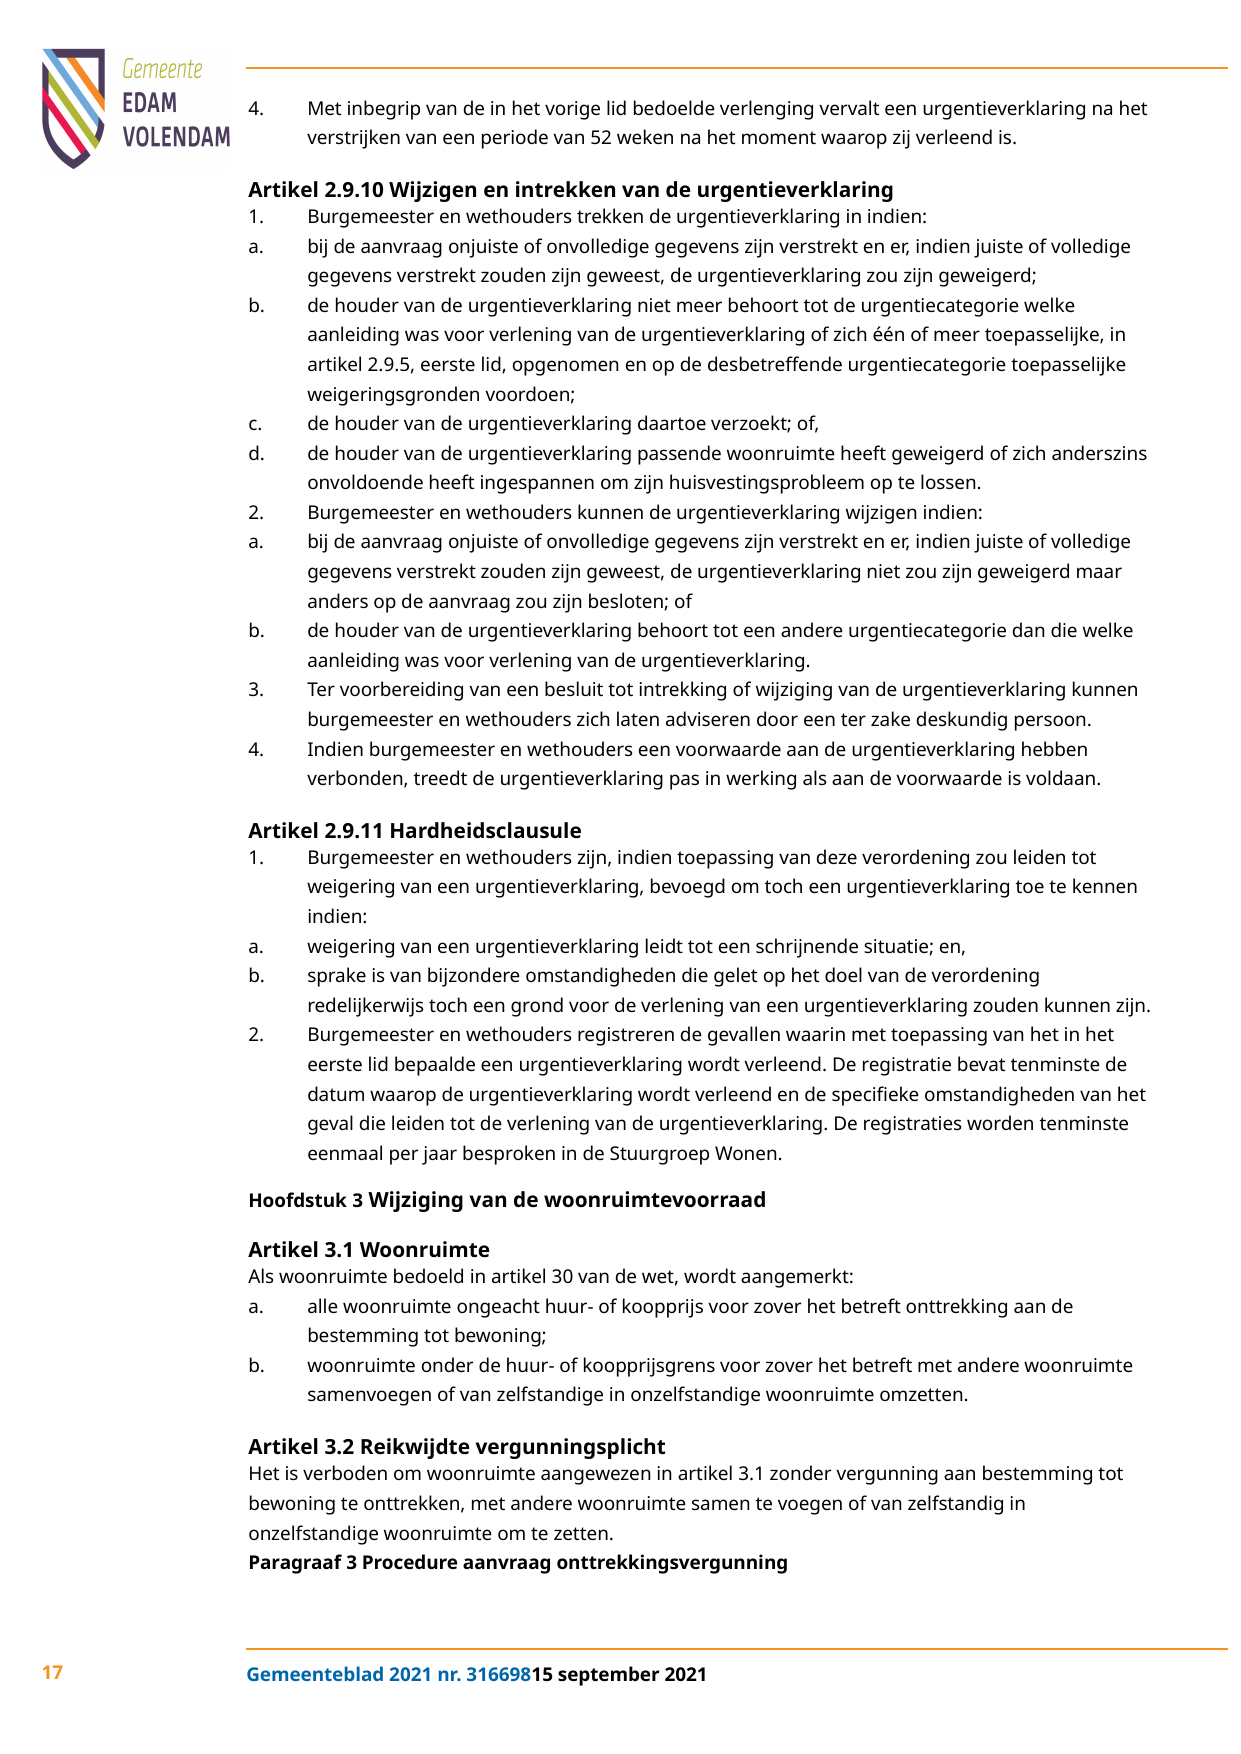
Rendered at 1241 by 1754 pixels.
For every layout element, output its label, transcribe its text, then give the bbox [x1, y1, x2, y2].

list de houder van de urgentieverklaring daartoe verzoekt; of, [248, 410, 1152, 436]
text Hoofdstuk 3 Wijziging van de woonruimtevoorraad [248, 1186, 1152, 1214]
text Paragraaf 3 Procedure aanvraag onttrekkingsvergunning [248, 1549, 1152, 1575]
text Artikel 3.1 Woonruimte [248, 1235, 1152, 1263]
list Ter voorbereiding van een besluit tot intrekking of wijziging van de urgentieverklaring kunnen burgemeester en wethouders zich laten adviseren door een ter zake deskundig persoon. [248, 677, 1152, 732]
list Burgemeester en wethouders kunnen de urgentieverklaring wijzigen indien: [248, 499, 1152, 525]
list Met inbegrip van de in het vorige lid bedoelde verlenging vervalt een urgentieverklaring na het verstrijken van een periode van 52 weken na het moment waarop zij verleend is. [248, 95, 1152, 150]
text Het is verboden om woonruimte aangewezen in artikel 3.1 zonder vergunning aan bestemming tot bewoning te onttrekken, met andere woonruimte samen te voegen of van zelfstandig in onzelfstandige woonruimte om te zetten. [248, 1461, 1152, 1545]
list de houder van de urgentieverklaring niet meer behoort tot de urgentiecategorie welke aanleiding was voor verlening van de urgentieverklaring of zich één of meer toepasselijke, in artikel 2.9.5, eerste lid, opgenomen en op de desbetreffende urgentiecategorie toepasselijke weigeringsgronden voordoen; [248, 292, 1152, 406]
list alle woonruimte ongeacht huur- of koopprijs voor zover het betreft onttrekking aan de bestemming tot bewoning; [248, 1293, 1152, 1348]
list woonruimte onder de huur- of koopprijsgrens voor zover het betreft met andere woonruimte samenvoegen of van zelfstandige in onzelfstandige woonruimte omzetten. [248, 1352, 1152, 1407]
list Burgemeester en wethouders zijn, indien toepassing van deze verordening zou leiden tot weigering van een urgentieverklaring, bevoegd om toch een urgentieverklaring toe te kennen indien: [248, 844, 1152, 929]
list de houder van de urgentieverklaring behoort tot een andere urgentiecategorie dan die welke aanleiding was voor verlening van de urgentieverklaring. [248, 617, 1152, 673]
list bij de aanvraag onjuiste of onvolledige gegevens zijn verstrekt en er, indien juiste of volledige gegevens verstrekt zouden zijn geweest, de urgentieverklaring niet zou zijn geweigerd maar anders op de aanvraag zou zijn besloten; of [248, 529, 1152, 613]
picture [41, 47, 231, 172]
list weigering van een urgentieverklaring leidt tot een schrijnende situatie; en, [248, 933, 1152, 959]
list bij de aanvraag onjuiste of onvolledige gegevens zijn verstrekt en er, indien juiste of volledige gegevens verstrekt zouden zijn geweest, de urgentieverklaring zou zijn geweigerd; [248, 233, 1152, 288]
text Artikel 3.2 Reikwijdte vergunningsplicht [248, 1432, 1152, 1461]
list Burgemeester en wethouders trekken de urgentieverklaring in indien: [248, 203, 1152, 229]
list sprake is van bijzondere omstandigheden die gelet op het doel van de verordening redelijkerwijs toch een grond voor de verlening van een urgentieverklaring zouden kunnen zijn. [248, 962, 1152, 1018]
text Als woonruimte bedoeld in artikel 30 van de wet, wordt aangemerkt: [248, 1263, 1152, 1289]
list Indien burgemeester en wethouders een voorwaarde aan de urgentieverklaring hebben verbonden, treedt de urgentieverklaring pas in werking als aan de voorwaarde is voldaan. [248, 736, 1152, 791]
list Burgemeester en wethouders registreren de gevallen waarin met toepassing van het in het eerste lid bepaalde een urgentieverklaring wordt verleend. De registratie bevat tenminste de datum waarop de urgentieverklaring wordt verleend en de specifieke omstandigheden van het geval die leiden tot de verlening van de urgentieverklaring. De registraties worden tenminste eenmaal per jaar besproken in de Stuurgroep Wonen. [248, 1022, 1152, 1166]
list de houder van de urgentieverklaring passende woonruimte heeft geweigerd of zich anderszins onvoldoende heeft ingespannen om zijn huisvestingsprobleem op te lossen. [248, 440, 1152, 495]
text Artikel 2.9.11 Hardheidsclausule [248, 816, 1152, 844]
text Artikel 2.9.10 Wijzigen en intrekken van de urgentieverklaring [248, 175, 1152, 203]
